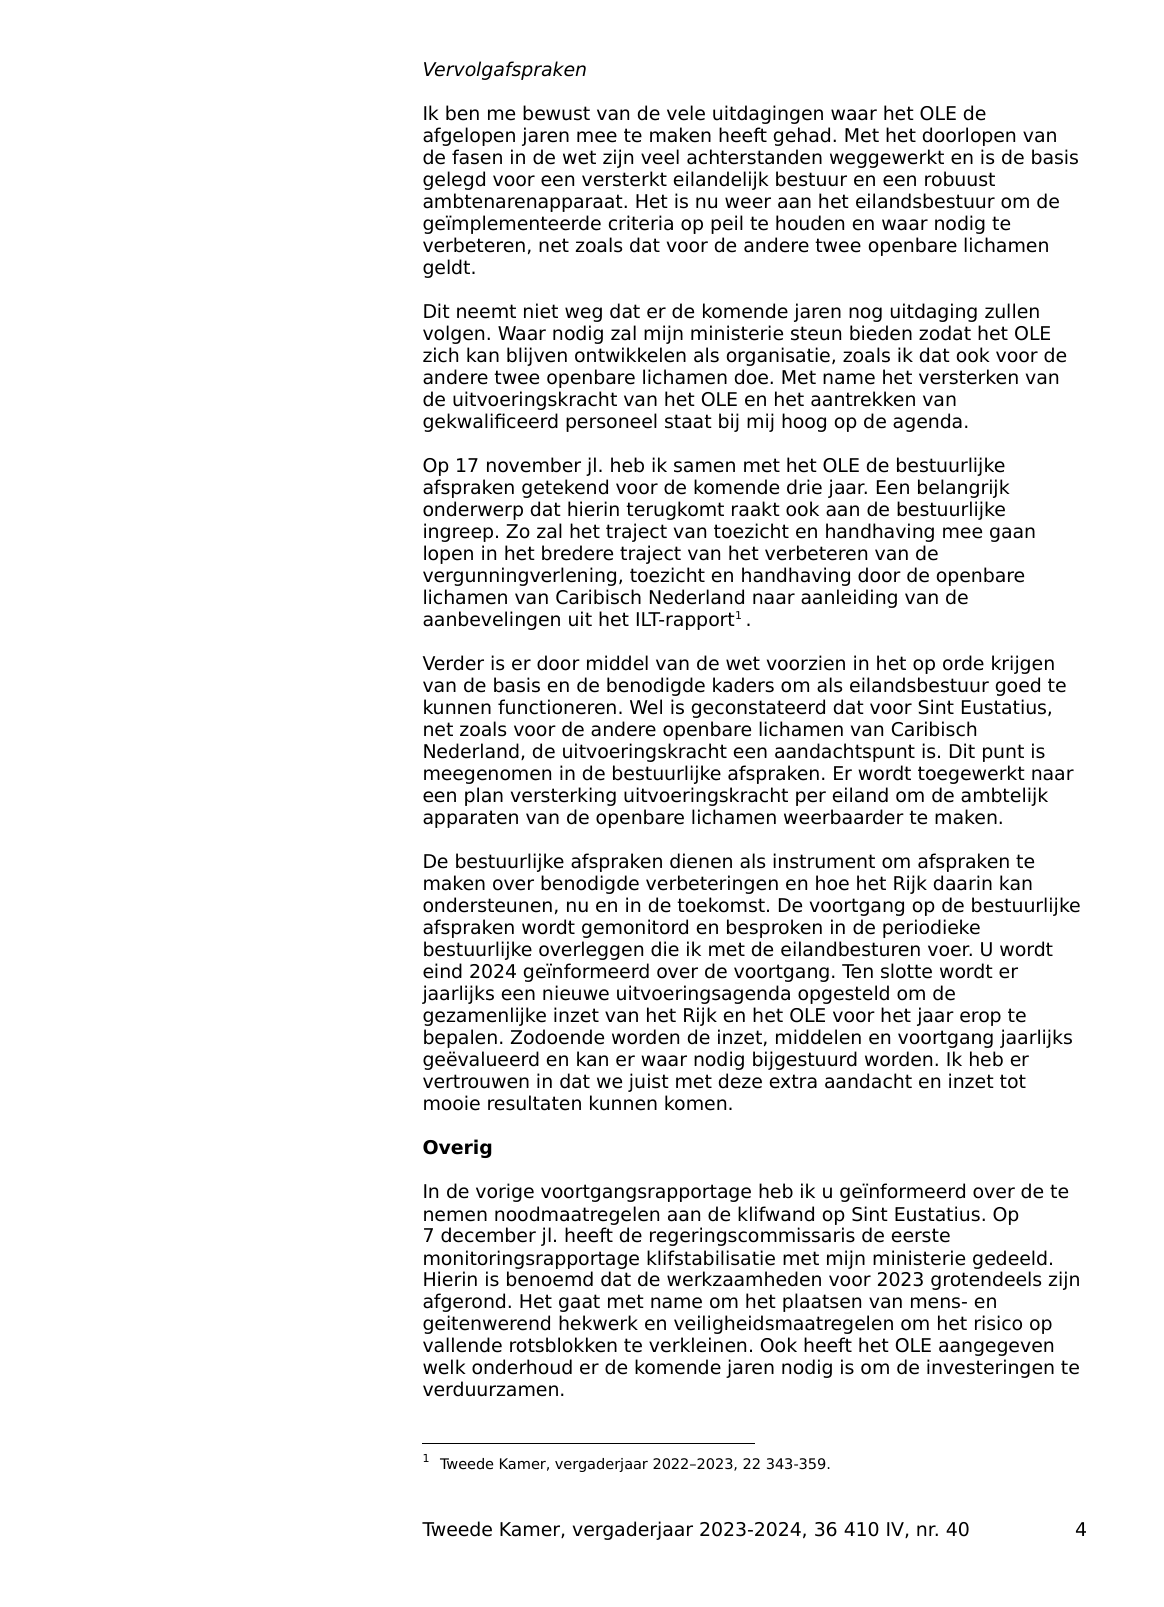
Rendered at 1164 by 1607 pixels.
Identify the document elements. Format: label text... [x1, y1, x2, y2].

subtitle Overig [422, 1137, 1087, 1159]
text In de vorige voortgangsrapportage heb ik u geïnformeerd over de te nemen noodmaatregelen aan de klifwand op Sint Eustatius. Op 7 december jl. heeft de regeringscommissaris de eerste monitoringsrapportage klifstabilisatie met mijn ministerie gedeeld. Hierin is benoemd dat de werkzaamheden voor 2023 grotendeels zijn afgerond. Het gaat met name om het plaatsen van mens- en geitenwerend hekwerk en veiligheidsmaatregelen om het risico op vallende rotsblokken te verkleinen. Ook heeft het OLE aangegeven welk onderhoud er de komende jaren nodig is om de investeringen te verduurzamen. [422, 1181, 1087, 1401]
text Op 17 november jl. heb ik samen met het OLE de bestuurlijke afspraken getekend voor de komende drie jaar. Een belangrijk onderwerp dat hierin terugkomt raakt ook aan de bestuurlijke ingreep. Zo zal het traject van toezicht en handhaving mee gaan lopen in het bredere traject van het verbeteren van de vergunningverlening, toezicht en handhaving door de openbare lichamen van Caribisch Nederland naar aanleiding van de aanbevelingen uit het ILT-rapport. [422, 455, 1087, 631]
text Verder is er door middel van de wet voorzien in het op orde krijgen van de basis en de benodigde kaders om als eilandsbestuur goed te kunnen functioneren. Wel is geconstateerd dat voor Sint Eustatius, net zoals voor de andere openbare lichamen van Caribisch Nederland, de uitvoeringskracht een aandachtspunt is. Dit punt is meegenomen in de bestuurlijke afspraken. Er wordt toegewerkt naar een plan versterking uitvoeringskracht per eiland om de ambtelijk apparaten van de openbare lichamen weerbaarder te maken. [422, 653, 1087, 829]
text Tweede Kamer, vergaderjaar 2022–2023, 22 343-359. [422, 1452, 1087, 1474]
text Dit neemt niet weg dat er de komende jaren nog uitdaging zullen volgen. Waar nodig zal mijn ministerie steun bieden zodat het OLE zich kan blijven ontwikkelen als organisatie, zoals ik dat ook voor de andere twee openbare lichamen doe. Met name het versterken van de uitvoeringskracht van het OLE en het aantrekken van gekwalificeerd personeel staat bij mij hoog op de agenda. [422, 301, 1087, 433]
text De bestuurlijke afspraken dienen als instrument om afspraken te maken over benodigde verbeteringen en hoe het Rijk daarin kan ondersteunen, nu en in de toekomst. De voortgang op de bestuurlijke afspraken wordt gemonitord en besproken in de periodieke bestuurlijke overleggen die ik met de eilandbesturen voer. U wordt eind 2024 geïnformeerd over de voortgang. Ten slotte wordt er jaarlijks een nieuwe uitvoeringsagenda opgesteld om de gezamenlijke inzet van het Rijk en het OLE voor het jaar erop te bepalen. Zodoende worden de inzet, middelen en voortgang jaarlijks geëvalueerd en kan er waar nodig bijgestuurd worden. Ik heb er vertrouwen in dat we juist met deze extra aandacht en inzet tot mooie resultaten kunnen komen. [422, 851, 1087, 1115]
subtitle Vervolgafspraken [422, 59, 1087, 81]
text Ik ben me bewust van de vele uitdagingen waar het OLE de afgelopen jaren mee te maken heeft gehad. Met het doorlopen van de fasen in de wet zijn veel achterstanden weggewerkt en is de basis gelegd voor een versterkt eilandelijk bestuur en een robuust ambtenarenapparaat. Het is nu weer aan het eilandsbestuur om de geïmplementeerde criteria op peil te houden en waar nodig te verbeteren, net zoals dat voor de andere twee openbare lichamen geldt. [422, 103, 1087, 279]
